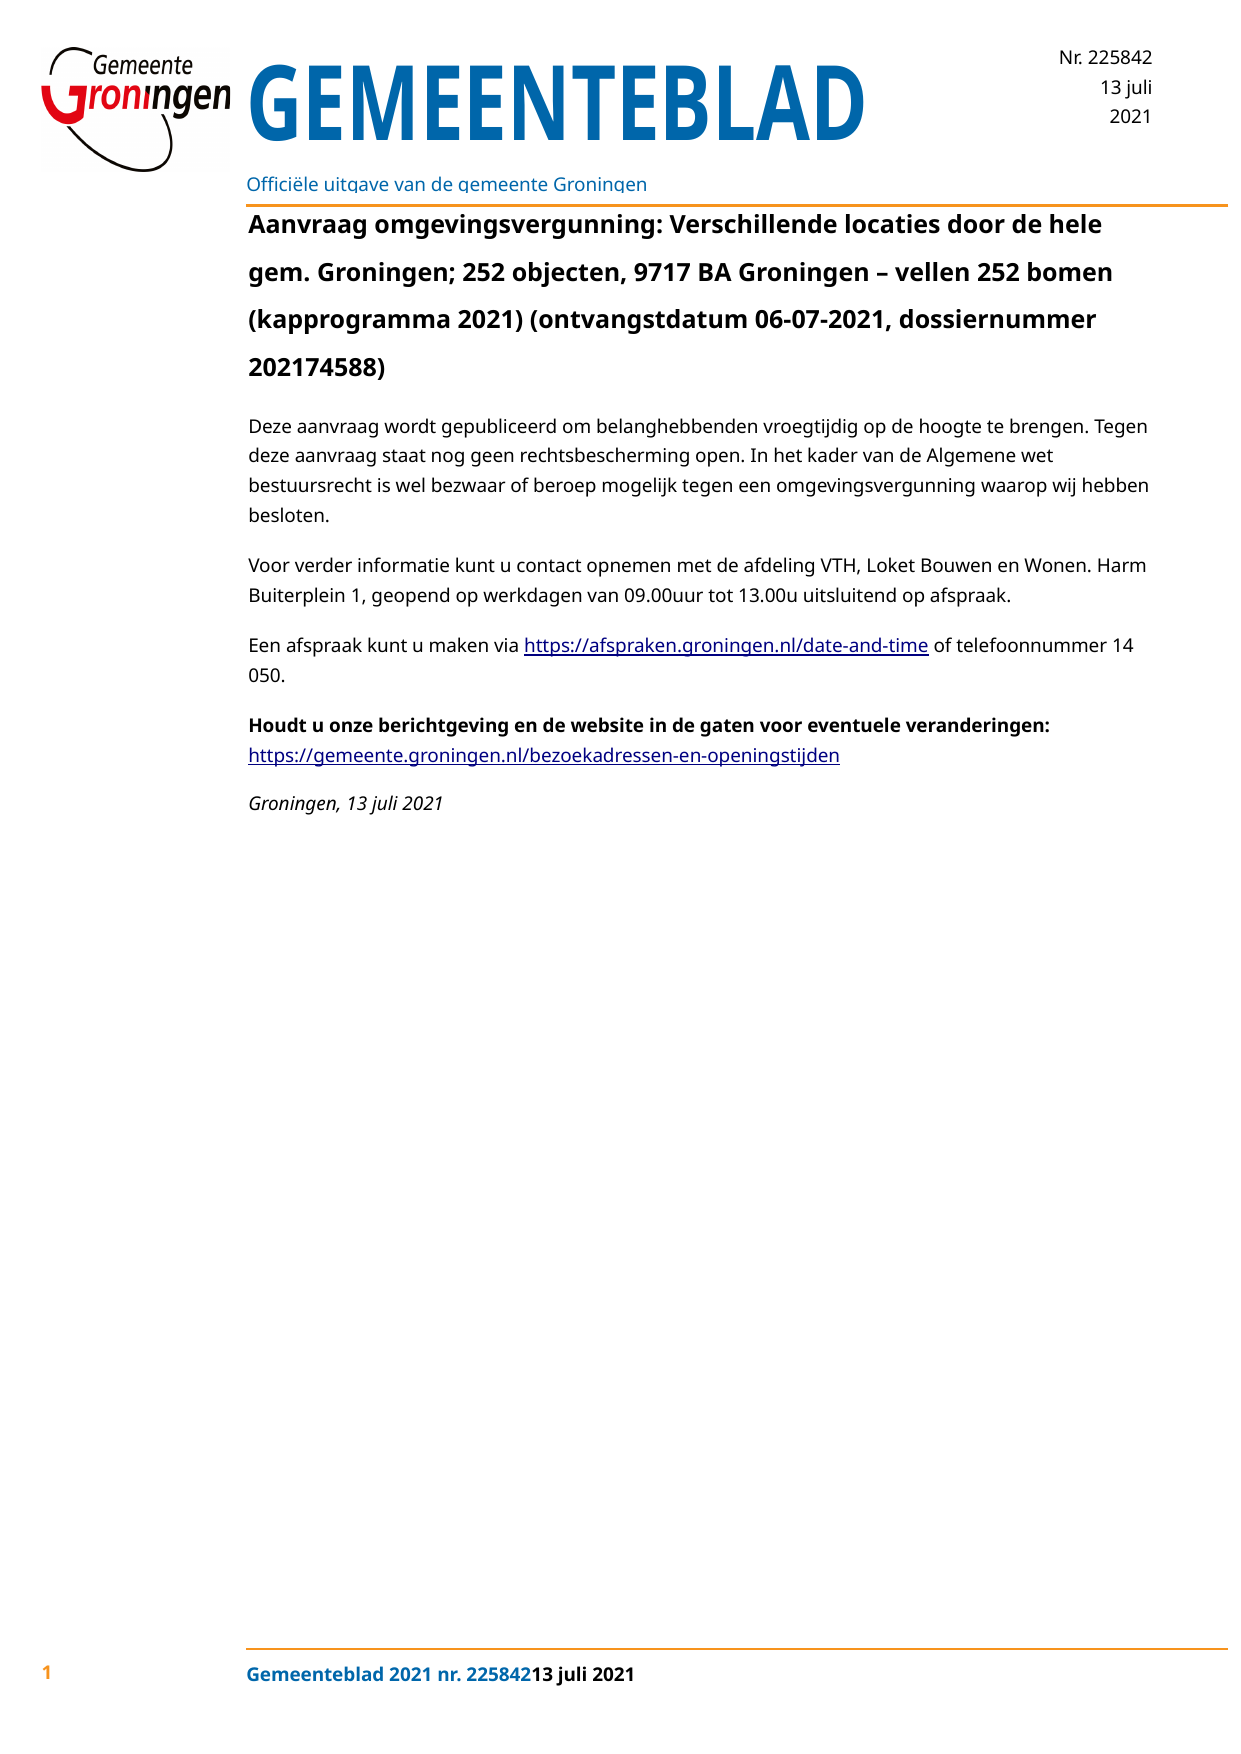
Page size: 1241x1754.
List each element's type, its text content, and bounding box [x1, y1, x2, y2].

text Aanvraag omgevingsvergunning: Verschillende locaties door de hele gem. Groningen; 252 objecten, 9717 BA Groningen – vellen 252 bomen (kapprogramma 2021) (ontvangstdatum 06-07-2021, dossiernummer 202174588) [248, 207, 1152, 384]
text Houdt u onze berichtgeving en de website in de gaten voor eventuele veranderingen: https://gemeente.groningen.nl/bezoekadressen-en-openingstijden [248, 712, 1152, 768]
text Voor verder informatie kunt u contact opnemen met de afdeling VTH, Loket Bouwen en Wonen. Harm Buiterplein 1, geopend op werkdagen van 09.00uur tot 13.00u uitsluitend op afspraak. [248, 552, 1152, 608]
picture [41, 47, 231, 172]
text Een afspraak kunt u maken via https://afspraken.groningen.nl/date-and-time of telefoonnummer 14 050. [248, 632, 1152, 688]
text Groningen, 13 juli 2021 [248, 790, 1152, 815]
text Deze aanvraag wordt gepubliceerd om belanghebbenden vroegtijdig op de hoogte te brengen. Tegen deze aanvraag staat nog geen rechtsbescherming open. In het kader van de Algemene wet bestuursrecht is wel bezwaar of beroep mogelijk tegen een omgevingsvergunning waarop wij hebben besloten. [248, 413, 1152, 528]
